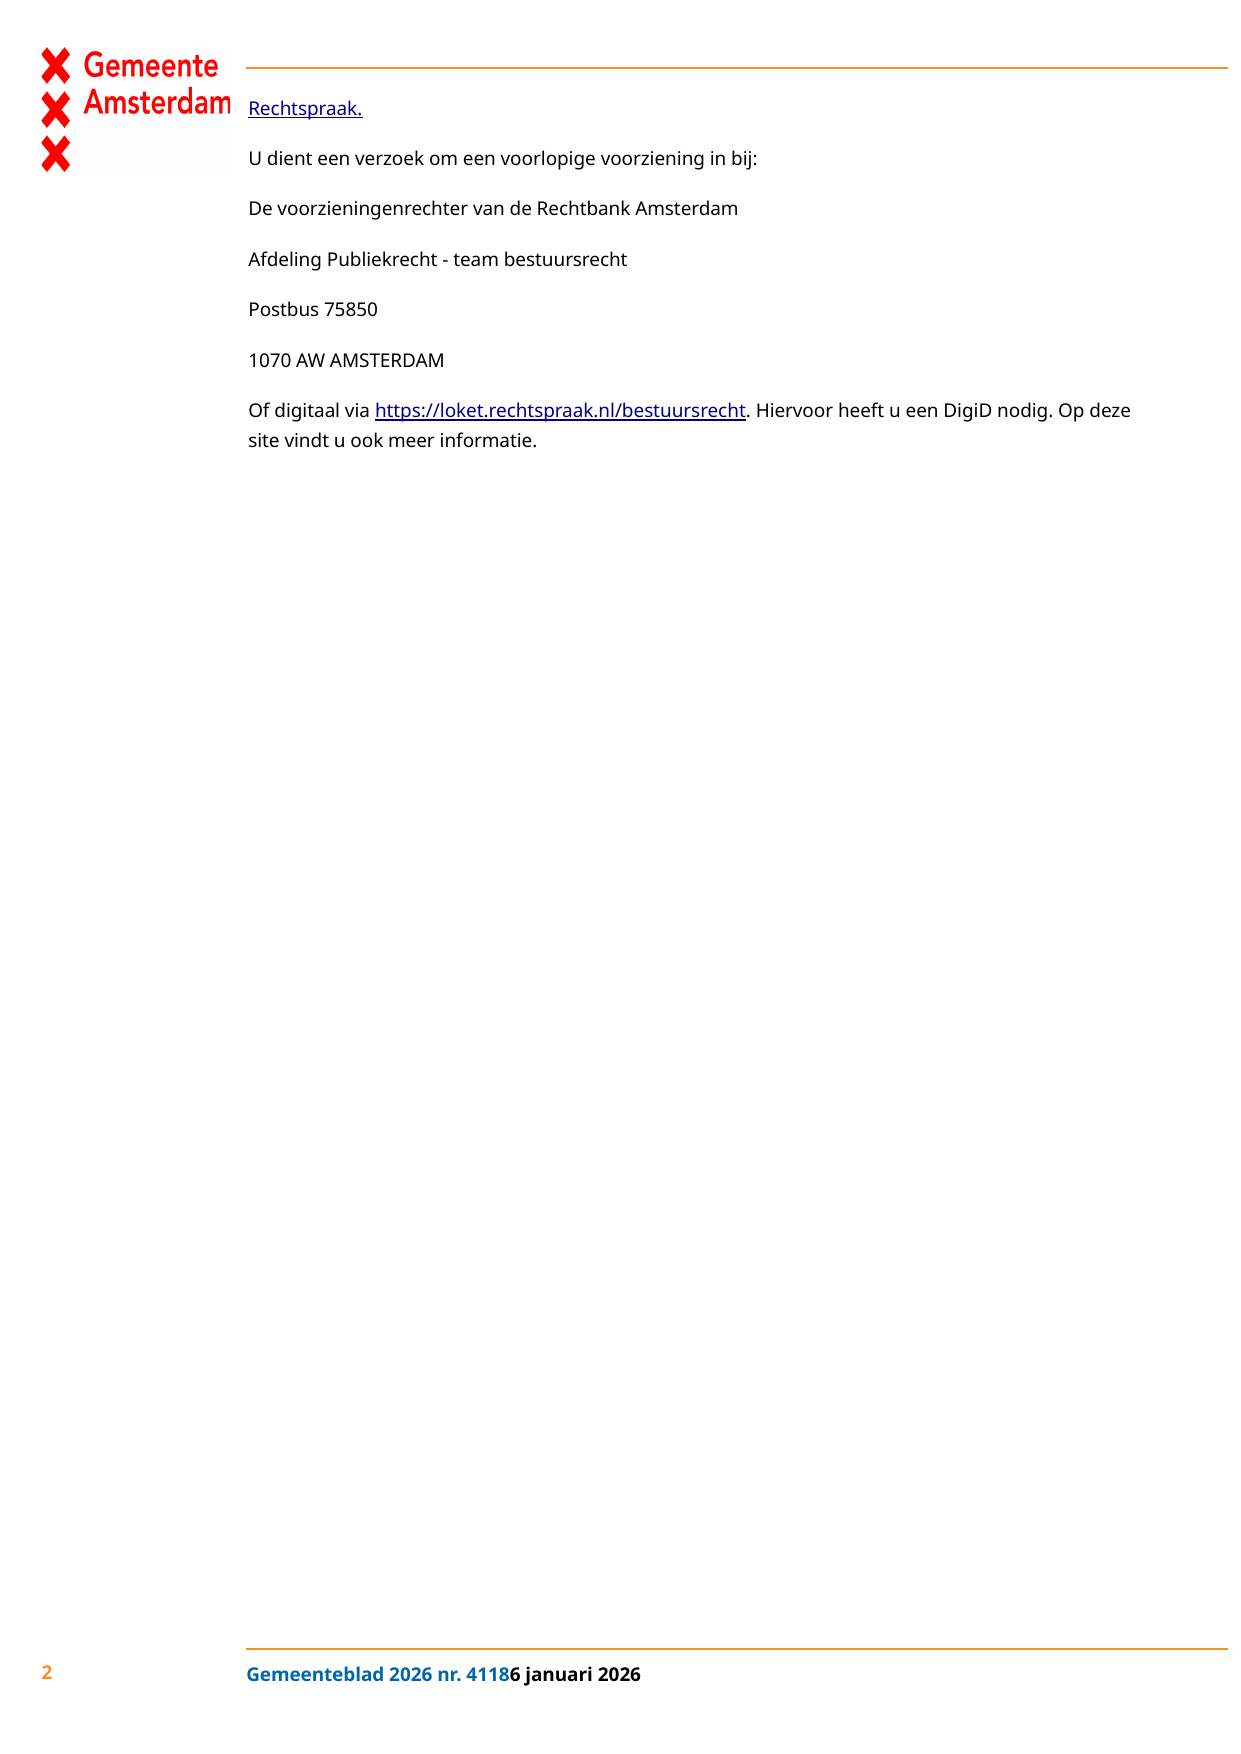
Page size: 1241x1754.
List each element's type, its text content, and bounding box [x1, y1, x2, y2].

text 1070 AW AMSTERDAM [248, 347, 1152, 373]
text U dient een verzoek om een voorlopige voorziening in bij: [248, 145, 1152, 171]
picture [41, 47, 231, 172]
text De voorzieningenrechter van de Rechtbank Amsterdam [248, 196, 1152, 221]
text Postbus 75850 [248, 296, 1152, 322]
text Rechtspraak. [248, 95, 1152, 121]
text Of digitaal via https://loket.rechtspraak.nl/bestuursrecht. Hiervoor heeft u een DigiD nodig. Op deze site vindt u ook meer informatie. [248, 397, 1152, 453]
text Afdeling Publiekrecht - team bestuursrecht [248, 246, 1152, 272]
